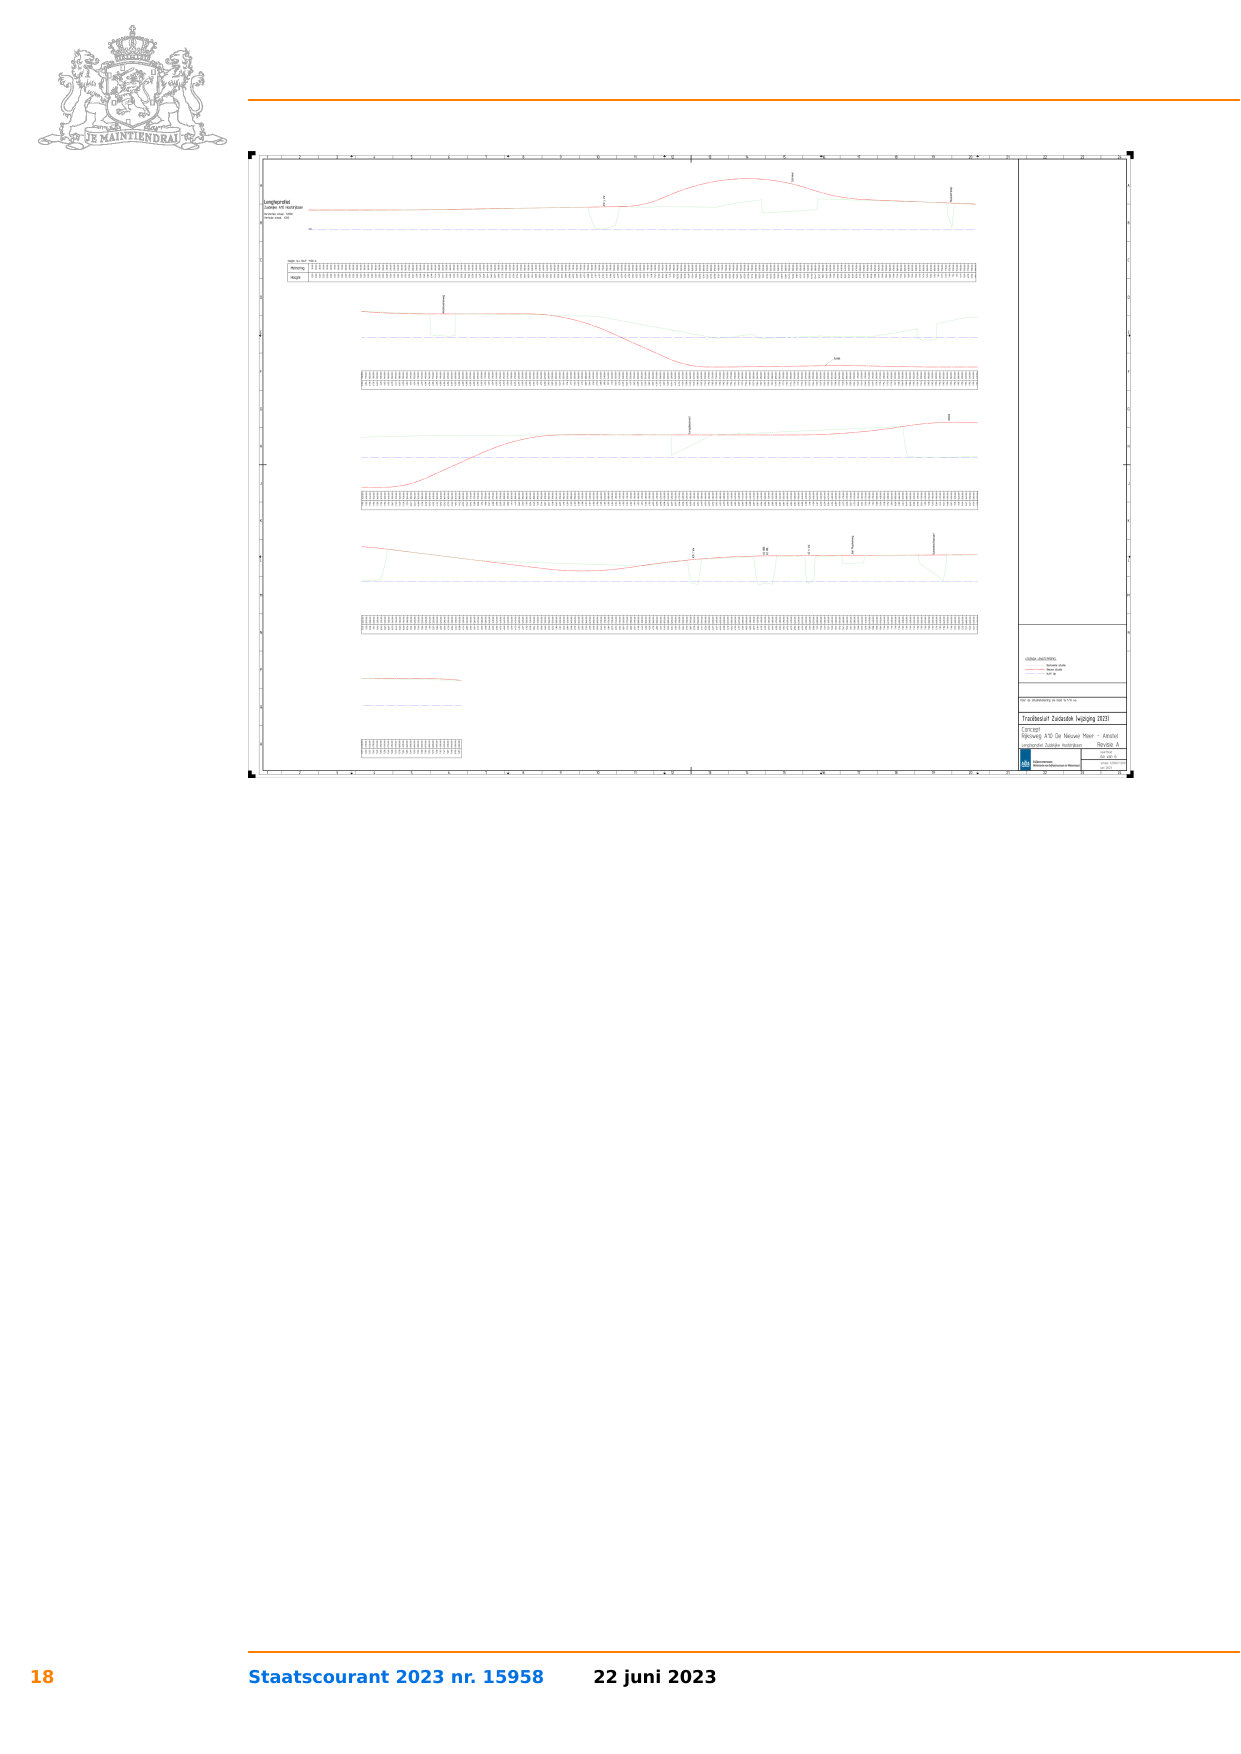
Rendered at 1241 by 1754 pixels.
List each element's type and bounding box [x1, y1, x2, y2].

picture [38, 25, 227, 150]
picture [248, 151, 1134, 778]
